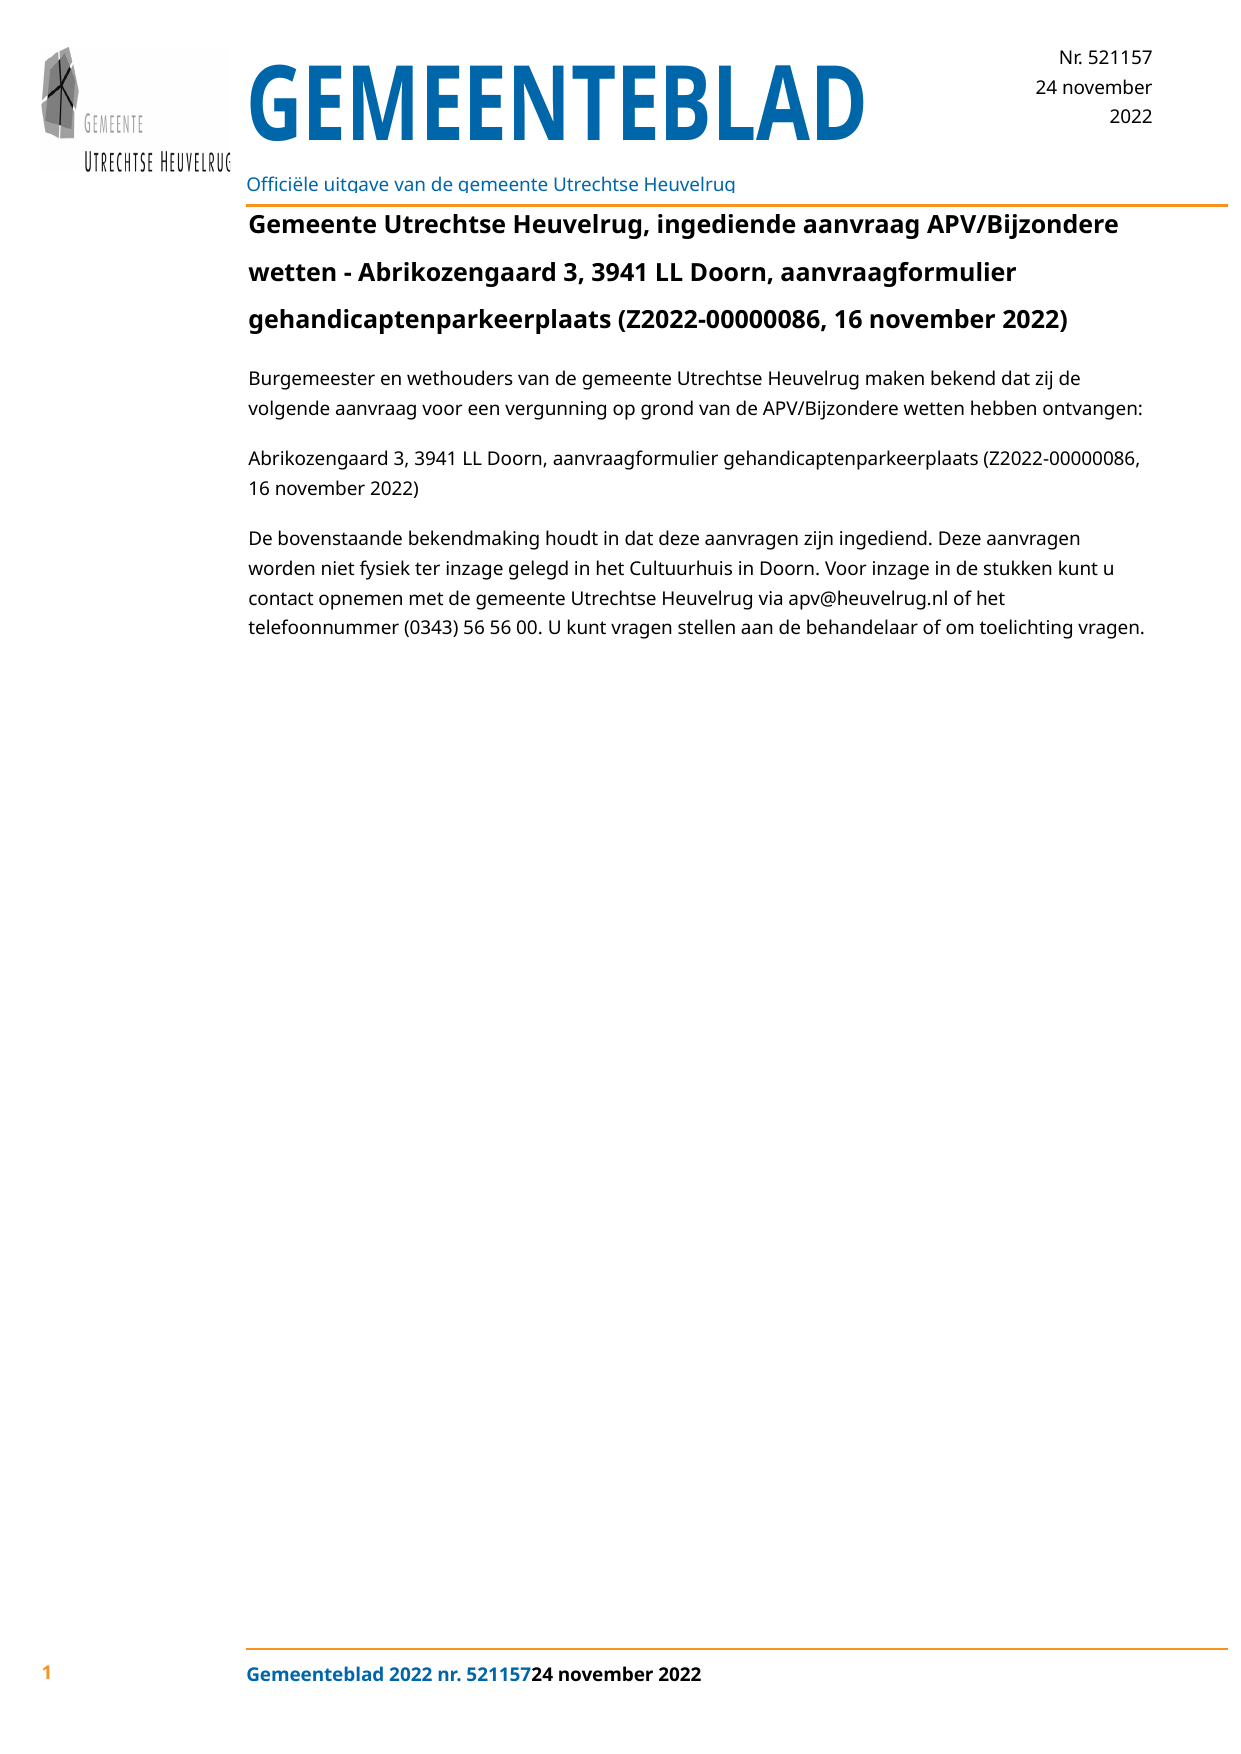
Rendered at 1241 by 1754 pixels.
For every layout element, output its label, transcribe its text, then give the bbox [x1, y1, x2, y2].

text De bovenstaande bekendmaking houdt in dat deze aanvragen zijn ingediend. Deze aanvragen worden niet fysiek ter inzage gelegd in het Cultuurhuis in Doorn. Voor inzage in de stukken kunt u contact opnemen met de gemeente Utrechtse Heuvelrug via apv@heuvelrug.nl of het telefoonnummer (0343) 56 56 00. U kunt vragen stellen aan de behandelaar of om toelichting vragen. [248, 526, 1152, 640]
text Abrikozengaard 3, 3941 LL Doorn, aanvraagformulier gehandicaptenparkeerplaats (Z2022-00000086, 16 november 2022) [248, 446, 1152, 501]
text Burgemeester en wethouders van de gemeente Utrechtse Heuvelrug maken bekend dat zij de volgende aanvraag voor een vergunning op grond van de APV/Bijzondere wetten hebben ontvangen: [248, 366, 1152, 421]
text Gemeente Utrechtse Heuvelrug, ingediende aanvraag APV/Bijzondere wetten - Abrikozengaard 3, 3941 LL Doorn, aanvraagformulier gehandicaptenparkeerplaats (Z2022-00000086, 16 november 2022) [248, 207, 1152, 336]
picture [41, 47, 231, 172]
